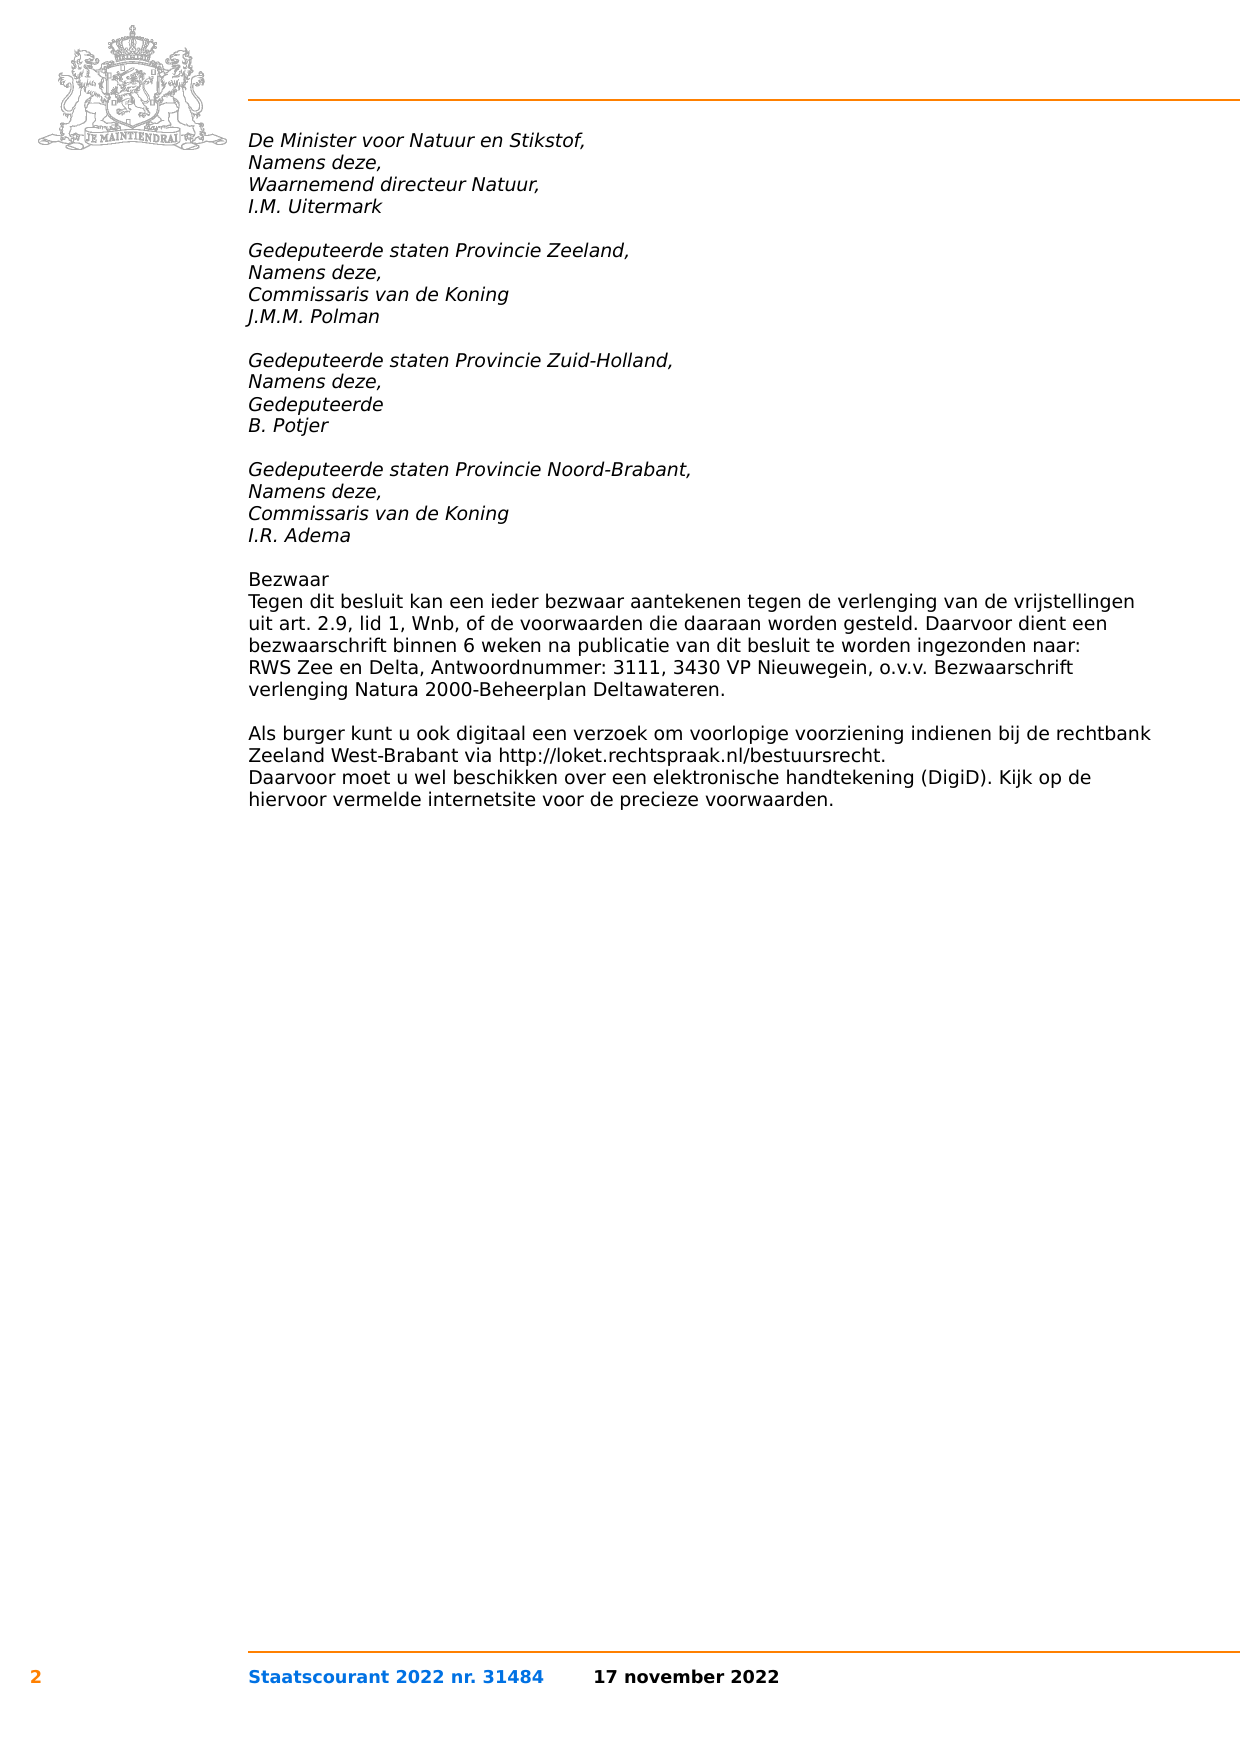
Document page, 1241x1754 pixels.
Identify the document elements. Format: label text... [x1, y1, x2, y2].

text RWS Zee en Delta, Antwoordnummer: 3111, 3430 VP Nieuwegein, o.v.v. Bezwaarschrift verlenging Natura 2000-Beheerplan Deltawateren. [248, 657, 1163, 701]
text Gedeputeerde staten Provincie Zeeland, Namens deze, Commissaris van de Koning J.M.M. Polman [248, 240, 1163, 328]
picture [38, 25, 227, 150]
text Gedeputeerde staten Provincie Noord-Brabant, Namens deze, Commissaris van de Koning I.R. Adema [248, 459, 1163, 547]
text Daarvoor moet u wel beschikken over een elektronische handtekening (DigiD). Kijk op de hiervoor vermelde internetsite voor de precieze voorwaarden. [248, 767, 1163, 811]
text Als burger kunt u ook digitaal een verzoek om voorlopige voorziening indienen bij de rechtbank Zeeland West-Brabant via http://loket.rechtspraak.nl/bestuursrecht. [248, 723, 1163, 767]
text Bezwaar [248, 569, 1163, 591]
text De Minister voor Natuur en Stikstof, Namens deze, Waarnemend directeur Natuur, I.M. Uitermark [248, 130, 1163, 218]
text Tegen dit besluit kan een ieder bezwaar aantekenen tegen de verlenging van de vrijstellingen uit art. 2.9, lid 1, Wnb, of de voorwaarden die daaraan worden gesteld. Daarvoor dient een bezwaarschrift binnen 6 weken na publicatie van dit besluit te worden ingezonden naar: [248, 591, 1163, 657]
text Gedeputeerde staten Provincie Zuid-Holland, Namens deze, Gedeputeerde B. Potjer [248, 349, 1163, 437]
